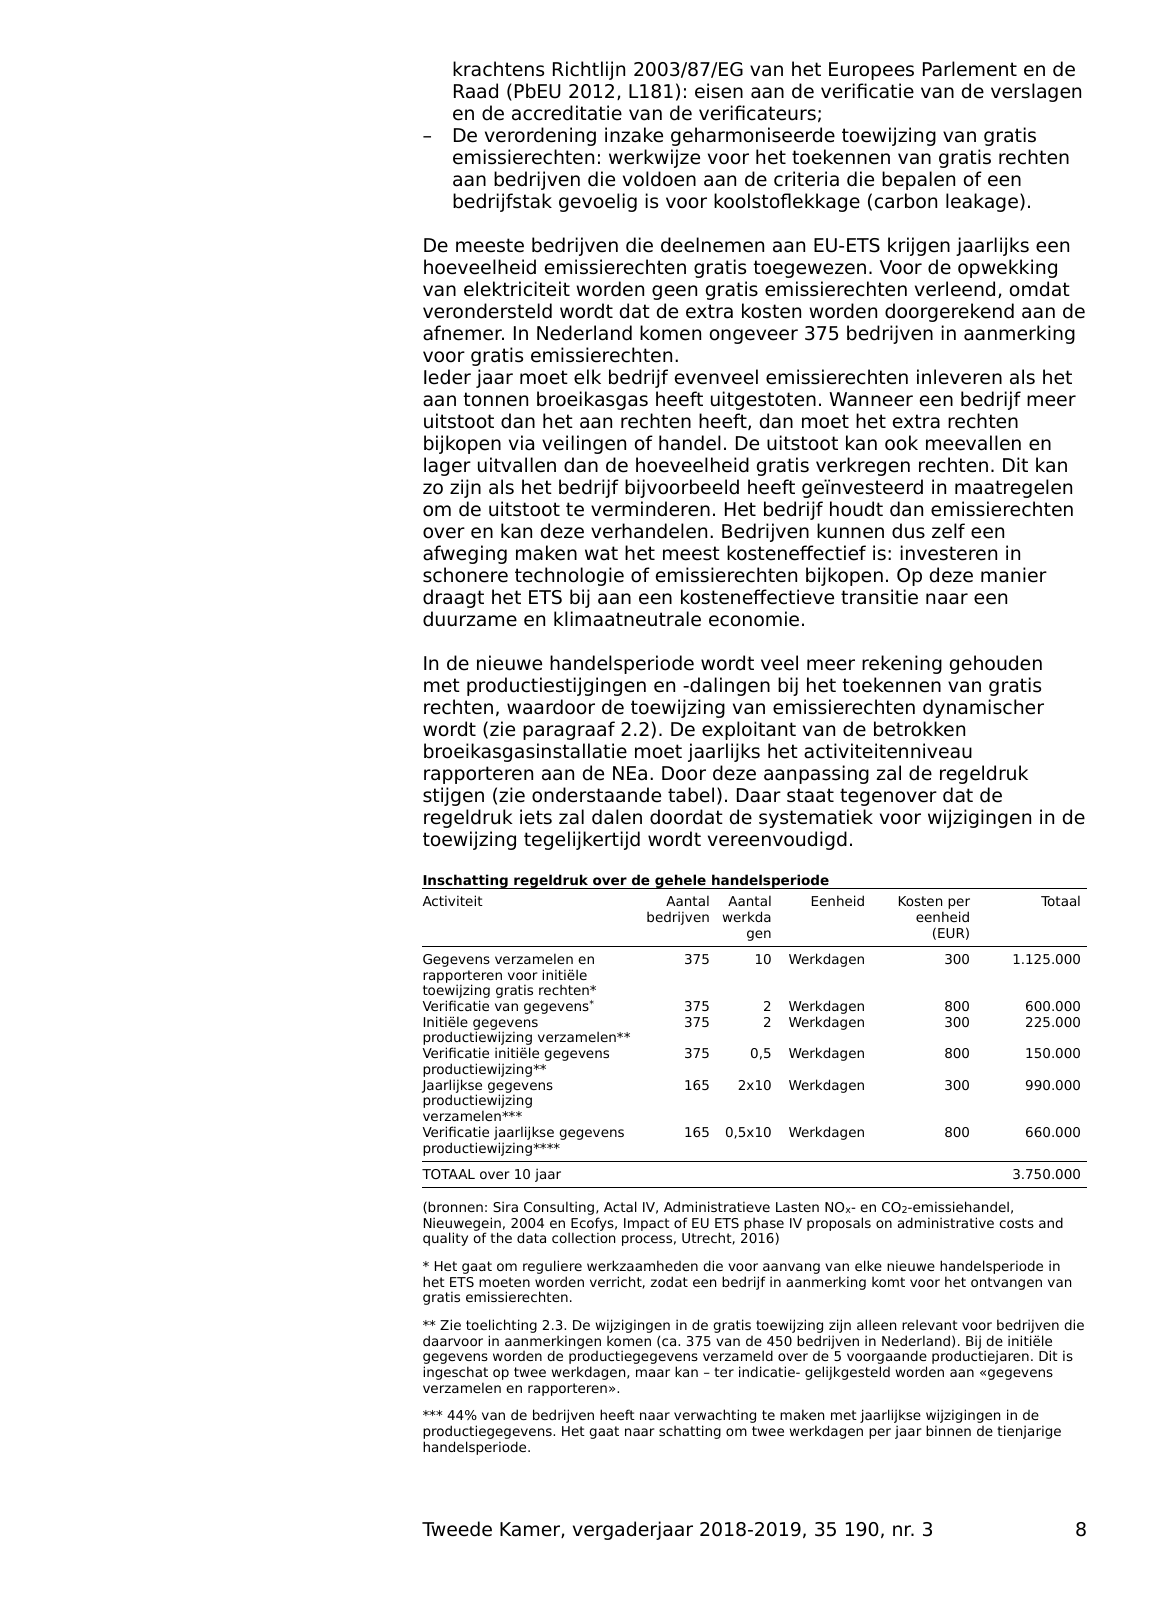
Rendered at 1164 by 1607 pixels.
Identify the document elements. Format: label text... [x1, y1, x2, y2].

table_cell Werkdagen [778, 1046, 871, 1077]
table_cell 165 [634, 1125, 716, 1161]
table_cell Werkdagen [778, 1078, 871, 1125]
table_cell 375 [634, 1046, 716, 1077]
table_cell 0,5 [716, 1046, 777, 1077]
table_cell (bronnen: Sira Consulting, Actal IV, Administratieve Lasten NOx- en CO2-emissiehandel, Nieuwegein, 2004 en Ecofys, Impact of EU ETS phase IV proposals on administrative costs and quality of the data collection process, Utrecht, 2016) * Het gaat om reguliere werkzaamheden die voor aanvang van elke nieuwe handelsperiode in het ETS moeten worden verricht, zodat een bedrijf in aanmerking komt voor het ontvangen van gratis emissierechten. ** Zie toelichting 2.3. De wijzigingen in de gratis toewijzing zijn alleen relevant voor bedrijven die daarvoor in aanmerkingen komen (ca. 375 van de 450 bedrijven in Nederland). Bij de initiële gegevens worden de productiegegevens verzameld over de 5 voorgaande productiejaren. Dit is ingeschat op twee werkdagen, maar kan – ter indicatie- gelijkgesteld worden aan «gegevens verzamelen en rapporteren». *** 44% van de bedrijven heeft naar verwachting te maken met jaarlijkse wijzigingen in de productiegegevens. Het gaat naar schatting om twee werkdagen per jaar binnen de tienjarige handelsperiode. [422, 1188, 1087, 1455]
table_cell 225.000 [976, 1015, 1087, 1046]
text De meeste bedrijven die deelnemen aan EU-ETS krijgen jaarlijks een hoeveelheid emissierechten gratis toegewezen. Voor de opwekking van elektriciteit worden geen gratis emissierechten verleend, omdat verondersteld wordt dat de extra kosten worden doorgerekend aan de afnemer. In Nederland komen ongeveer 375 bedrijven in aanmerking voor gratis emissierechten. [422, 235, 1087, 367]
table_cell 300 [871, 1015, 976, 1046]
table_cell 10 [716, 947, 777, 999]
table_cell Verificatie jaarlijkse gegevens productiewijzing**** [422, 1125, 634, 1161]
table_cell 800 [871, 1046, 976, 1077]
table_cell [778, 1162, 871, 1187]
table_cell 375 [634, 1015, 716, 1046]
table_cell [871, 1162, 976, 1187]
table_cell Aantal bedrijven [634, 889, 716, 946]
table_cell Eenheid [778, 889, 871, 946]
table_cell Initiële gegevens productiewijzing verzamelen** [422, 1015, 634, 1046]
table_cell Activiteit [422, 889, 634, 946]
table_cell 300 [871, 1078, 976, 1125]
table_cell [716, 1162, 777, 1187]
table_cell 150.000 [976, 1046, 1087, 1077]
table_cell 800 [871, 1125, 976, 1161]
table_cell 660.000 [976, 1125, 1087, 1161]
table_cell 0,5x10 [716, 1125, 777, 1161]
table_cell TOTAAL over 10 jaar [422, 1162, 634, 1187]
table_cell 990.000 [976, 1078, 1087, 1125]
table_cell 2 [716, 1015, 777, 1046]
table_cell Totaal [976, 889, 1087, 946]
table_cell 3.750.000 [976, 1162, 1087, 1187]
table_cell 165 [634, 1078, 716, 1125]
table_cell Werkdagen [778, 1125, 871, 1161]
table_header Inschatting regeldruk over de gehele handelsperiode [422, 873, 1087, 888]
text krachtens Richtlijn 2003/87/EG van het Europees Parlement en de Raad (PbEU 2012, L181): eisen aan de verificatie van de verslagen en de accreditatie van de verificateurs; [422, 59, 1087, 125]
text – De verordening inzake geharmoniseerde toewijzing van gratis emissierechten: werkwijze voor het toekennen van gratis rechten aan bedrijven die voldoen aan de criteria die bepalen of een bedrijfstak gevoelig is voor koolstoflekkage (carbon leakage). [422, 125, 1087, 213]
table_cell Jaarlijkse gegevens productiewijzing verzamelen*** [422, 1078, 634, 1125]
text In de nieuwe handelsperiode wordt veel meer rekening gehouden met productiestijgingen en -dalingen bij het toekennen van gratis rechten, waardoor de toewijzing van emissierechten dynamischer wordt (zie paragraaf 2.2). De exploitant van de betrokken broeikasgasinstallatie moet jaarlijks het activiteitenniveau rapporteren aan de NEa. Door deze aanpassing zal de regeldruk stijgen (zie onderstaande tabel). Daar staat tegenover dat de regeldruk iets zal dalen doordat de systematiek voor wijzigingen in de toewijzing tegelijkertijd wordt vereenvoudigd. [422, 653, 1087, 851]
table_cell Verificatie initiële gegevens productiewijzing** [422, 1046, 634, 1077]
table_cell [634, 1162, 716, 1187]
table_cell Werkdagen [778, 999, 871, 1014]
table_cell Werkdagen [778, 947, 871, 999]
table_cell Gegevens verzamelen en rapporteren voor initiële toewijzing gratis rechten* [422, 947, 634, 999]
table_cell Kosten per eenheid (EUR) [871, 889, 976, 946]
table_cell 375 [634, 999, 716, 1014]
table_cell Verificatie van gegevens* [422, 999, 634, 1014]
table_cell Aantal werkdagen [716, 889, 777, 946]
text Ieder jaar moet elk bedrijf evenveel emissierechten inleveren als het aan tonnen broeikasgas heeft uitgestoten. Wanneer een bedrijf meer uitstoot dan het aan rechten heeft, dan moet het extra rechten bijkopen via veilingen of handel. De uitstoot kan ook meevallen en lager uitvallen dan de hoeveelheid gratis verkregen rechten. Dit kan zo zijn als het bedrijf bijvoorbeeld heeft geïnvesteerd in maatregelen om de uitstoot te verminderen. Het bedrijf houdt dan emissierechten over en kan deze verhandelen. Bedrijven kunnen dus zelf een afweging maken wat het meest kosteneffectief is: investeren in schonere technologie of emissierechten bijkopen. Op deze manier draagt het ETS bij aan een kosteneffectieve transitie naar een duurzame en klimaatneutrale economie. [422, 367, 1087, 631]
table_cell 2x10 [716, 1078, 777, 1125]
table_cell 800 [871, 999, 976, 1014]
table_cell 1.125.000 [976, 947, 1087, 999]
table_cell 600.000 [976, 999, 1087, 1014]
table_cell 375 [634, 947, 716, 999]
table_cell 300 [871, 947, 976, 999]
table_cell 2 [716, 999, 777, 1014]
table_cell Werkdagen [778, 1015, 871, 1046]
